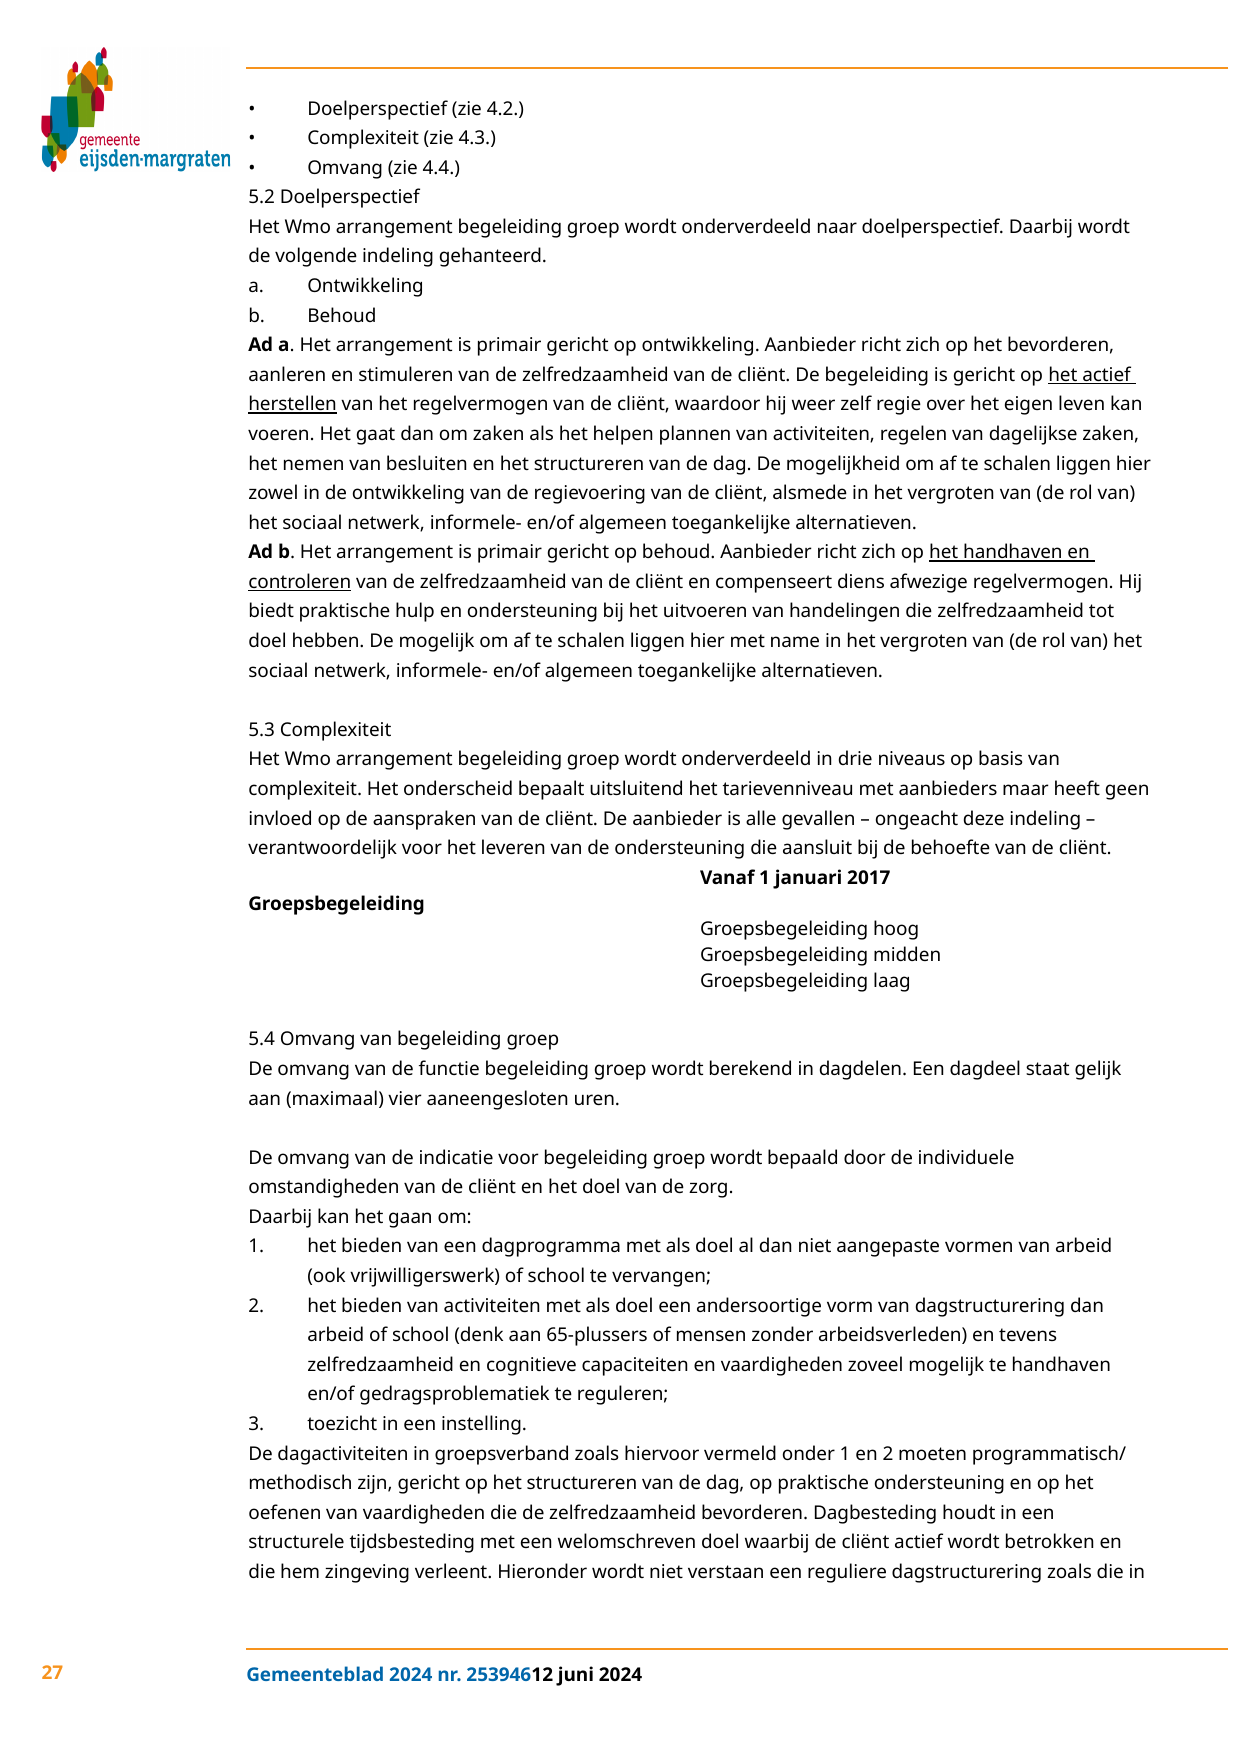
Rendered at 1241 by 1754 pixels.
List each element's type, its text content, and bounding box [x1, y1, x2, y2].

text Ad a. Het arrangement is primair gericht op ontwikkeling. Aanbieder richt zich op het bevorderen, aanleren en stimuleren van de zelfredzaamheid van de cliënt. De begeleiding is gericht op het actief herstellen van het regelvermogen van de cliënt, waardoor hij weer zelf regie over het eigen leven kan voeren. Het gaat dan om zaken als het helpen plannen van activiteiten, regelen van dagelijkse zaken, het nemen van besluiten en het structureren van de dag. De mogelijkheid om af te schalen liggen hier zowel in de ontwikkeling van de regievoering van de cliënt, alsmede in het vergroten van (de rol van) het sociaal netwerk, informele- en/of algemeen toegankelijke alternatieven. [248, 331, 1152, 535]
text Het Wmo arrangement begeleiding groep wordt onderverdeeld in drie niveaus op basis van complexiteit. Het onderscheid bepaalt uitsluitend het tarievenniveau met aanbieders maar heeft geen invloed op de aanspraken van de cliënt. De aanbieder is alle gevallen – ongeacht deze indeling – verantwoordelijk voor het leveren van de ondersteuning die aansluit bij de behoefte van de cliënt. [248, 746, 1152, 860]
text Ad b. Het arrangement is primair gericht op behoud. Aanbieder richt zich op het handhaven en controleren van de zelfredzaamheid van de cliënt en compenseert diens afwezige regelvermogen. Hij biedt praktische hulp en ondersteuning bij het uitvoeren van handelingen die zelfredzaamheid tot doel hebben. De mogelijk om af te schalen liggen hier met name in het vergroten van (de rol van) het sociaal netwerk, informele- en/of algemeen toegankelijke alternatieven. [248, 538, 1152, 683]
text 5.4 Omvang van begeleiding groep [248, 1026, 1152, 1051]
text Het Wmo arrangement begeleiding groep wordt onderverdeeld naar doelperspectief. Daarbij wordt de volgende indeling gehanteerd. [248, 213, 1152, 268]
text Daarbij kan het gaan om: [248, 1203, 1152, 1229]
table_cell Groepsbegeleiding laag [700, 967, 1152, 993]
table_cell [700, 890, 1152, 916]
list Omvang (zie 4.4.) [248, 154, 1152, 180]
text De dagactiviteiten in groepsverband zoals hiervoor vermeld onder 1 en 2 moeten programmatisch/ methodisch zijn, gericht op het structureren van de dag, op praktische ondersteuning en op het oefenen van vaardigheden die de zelfredzaamheid bevorderen. Dagbesteding houdt in een structurele tijdsbesteding met een welomschreven doel waarbij de cliënt actief wordt betrokken en die hem zingeving verleent. Hieronder wordt niet verstaan een reguliere dagstructurering zoals die in [248, 1440, 1152, 1584]
text De omvang van de functie begeleiding groep wordt berekend in dagdelen. Een dagdeel staat gelijk aan (maximaal) vier aaneengesloten uren. [248, 1055, 1152, 1110]
list het bieden van een dagprogramma met als doel al dan niet aangepaste vormen van arbeid (ook vrijwilligerswerk) of school te vervangen; [248, 1233, 1152, 1288]
list Complexiteit (zie 4.3.) [248, 124, 1152, 150]
table_cell Groepsbegeleiding hoog [700, 916, 1152, 941]
text 5.2 Doelperspectief [248, 183, 1152, 209]
text 5.3 Complexiteit [248, 716, 1152, 742]
list Ontwikkeling [248, 272, 1152, 298]
list Behoud [248, 302, 1152, 328]
picture [41, 47, 231, 172]
list het bieden van activiteiten met als doel een andersoortige vorm van dagstructurering dan arbeid of school (denk aan 65-plussers of mensen zonder arbeidsverleden) en tevens zelfredzaamheid en cognitieve capaciteiten en vaardigheden zoveel mogelijk te handhaven en/of gedragsproblematiek te reguleren; [248, 1292, 1152, 1406]
table_header Vanaf 1 januari 2017 [700, 864, 1152, 890]
table_cell Groepsbegeleiding [248, 890, 700, 993]
table_header [248, 864, 700, 890]
table_cell Groepsbegeleiding midden [700, 941, 1152, 967]
text De omvang van de indicatie voor begeleiding groep wordt bepaald door de individuele omstandigheden van de cliënt en het doel van de zorg. [248, 1144, 1152, 1199]
list Doelperspectief (zie 4.2.) [248, 95, 1152, 121]
list toezicht in een instelling. [248, 1410, 1152, 1436]
